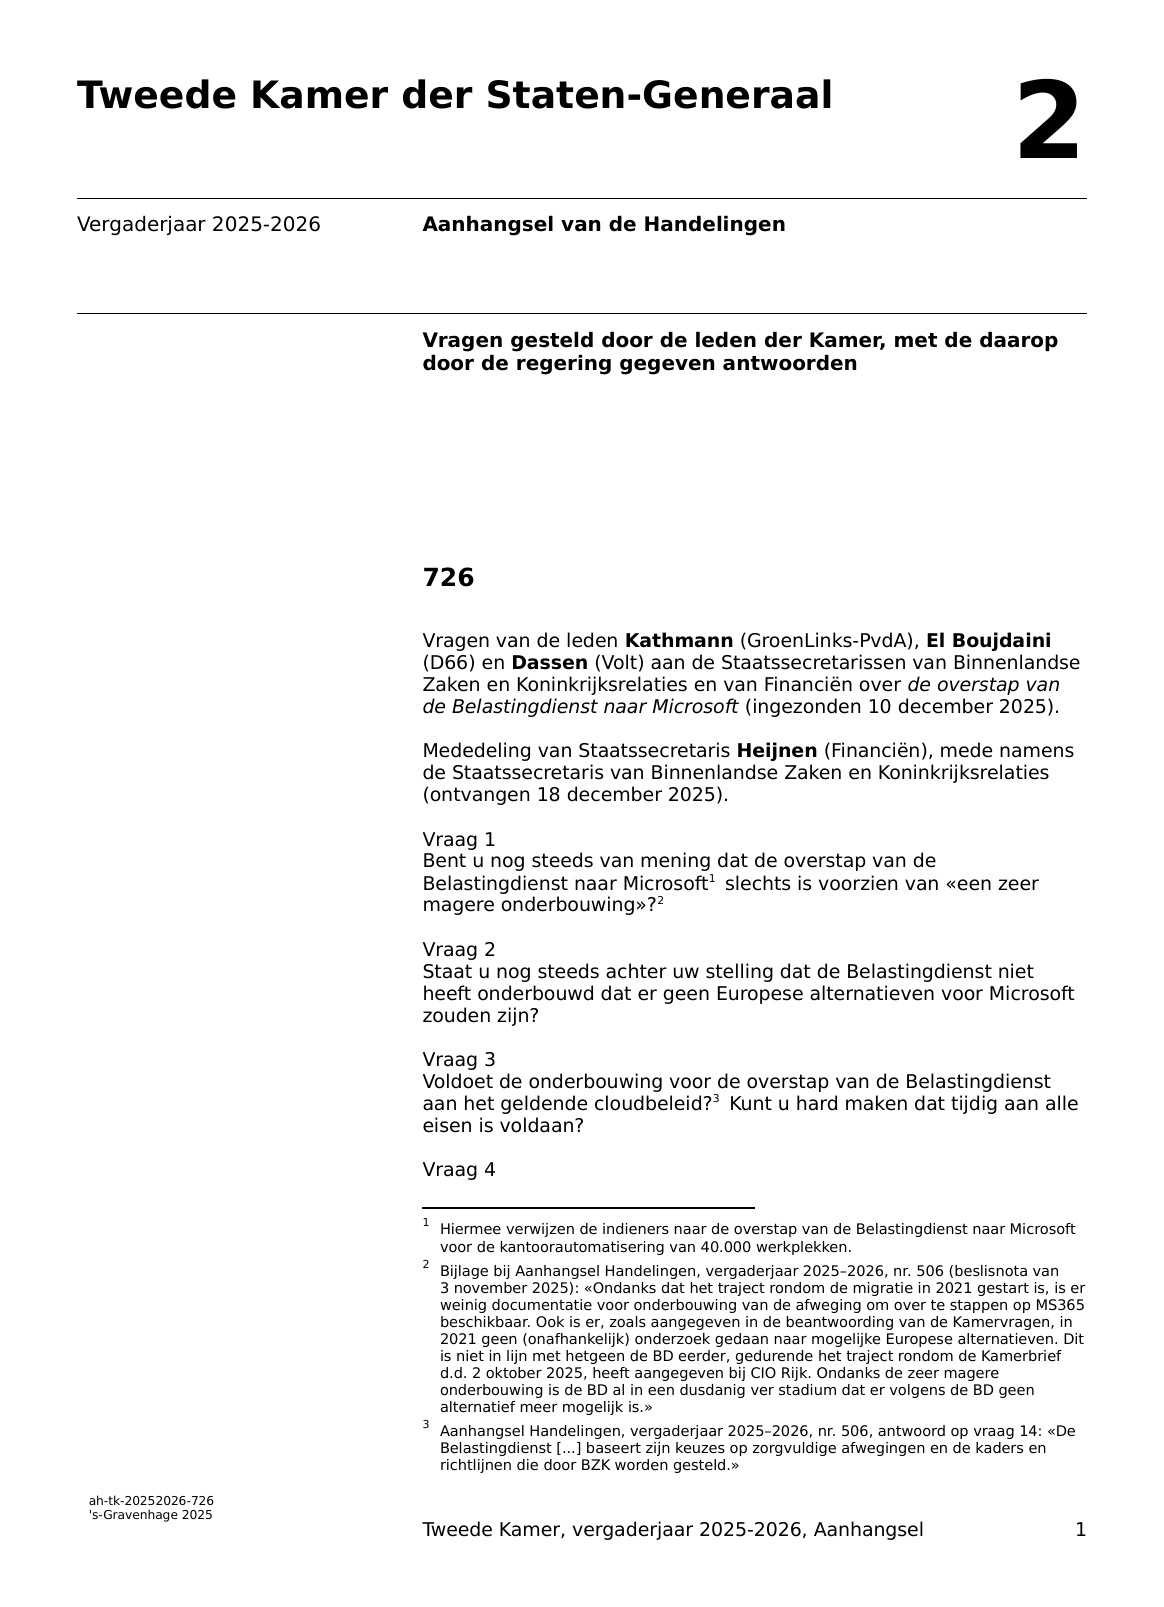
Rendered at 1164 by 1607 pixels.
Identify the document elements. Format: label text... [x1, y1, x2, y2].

table_cell Aanhangsel van de Handelingen [422, 199, 1087, 313]
text Staat u nog steeds achter uw stelling dat de Belastingdienst niet heeft onderbouwd dat er geen Europese alternatieven voor Microsoft zouden zijn? [422, 961, 1087, 1026]
text Aanhangsel Handelingen, vergaderjaar 2025–2026, nr. 506, antwoord op vraag 14: «De Belastingdienst [...] baseert zijn keuzes op zorgvuldige afwegingen en de kaders en richtlijnen die door BZK worden gesteld.» [422, 1418, 1087, 1474]
table_header Tweede Kamer der Staten-Generaal [77, 59, 886, 198]
text 726 [422, 563, 1087, 592]
text Vraag 1 [422, 828, 1087, 850]
table_header 2 [886, 59, 1087, 198]
text ah-tk-20252026-726 [88, 1494, 323, 1508]
text Vraag 2 [422, 938, 1087, 961]
text Vraag 3 [422, 1049, 1087, 1071]
text Bijlage bij Aanhangsel Handelingen, vergaderjaar 2025–2026, nr. 506 (beslisnota van 3 november 2025): «Ondanks dat het traject rondom de migratie in 2021 gestart is, is er weinig documentatie voor onderbouwing van de afweging om over te stappen op MS365 beschikbaar. Ook is er, zoals aangegeven in de beantwoording van de Kamervragen, in 2021 geen (onafhankelijk) onderzoek gedaan naar mogelijke Europese alternatieven. Dit is niet in lijn met hetgeen de BD eerder, gedurende het traject rondom de Kamerbrief d.d. 2 oktober 2025, heeft aangegeven bij CIO Rijk. Ondanks de zeer magere onderbouwing is de BD al in een dusdanig ver stadium dat er volgens de BD geen alternatief meer mogelijk is.» [422, 1258, 1087, 1416]
table_cell Vragen gesteld door de leden der Kamer, met de daarop door de regering gegeven antwoorden [422, 314, 1087, 375]
text Vragen van de leden Kathmann (GroenLinks-PvdA), El Boujdaini (D66) en Dassen (Volt) aan de Staatssecretarissen van Binnenlandse Zaken en Koninkrijksrelaties en van Financiën over de overstap van de Belastingdienst naar Microsoft (ingezonden 10 december 2025). [422, 630, 1087, 718]
text Mededeling van Staatssecretaris Heijnen (Financiën), mede namens de Staatssecretaris van Binnenlandse Zaken en Koninkrijksrelaties (ontvangen 18 december 2025). [422, 740, 1087, 806]
table_cell [77, 314, 422, 375]
table_cell Vergaderjaar 2025-2026 [77, 199, 422, 313]
text Vraag 4 [422, 1159, 1087, 1181]
text Voldoet de onderbouwing voor de overstap van de Belastingdienst aan het geldende cloudbeleid? Kunt u hard maken dat tijdig aan alle eisen is voldaan? [422, 1071, 1087, 1137]
text 's-Gravenhage 2025 [88, 1508, 323, 1522]
text Hiermee verwijzen de indieners naar de overstap van de Belastingdienst naar Microsoft voor de kantoorautomatisering van 40.000 werkplekken. [422, 1217, 1087, 1256]
text Bent u nog steeds van mening dat de overstap van de Belastingdienst naar Microsoft slechts is voorzien van «een zeer magere onderbouwing»? [422, 850, 1087, 916]
